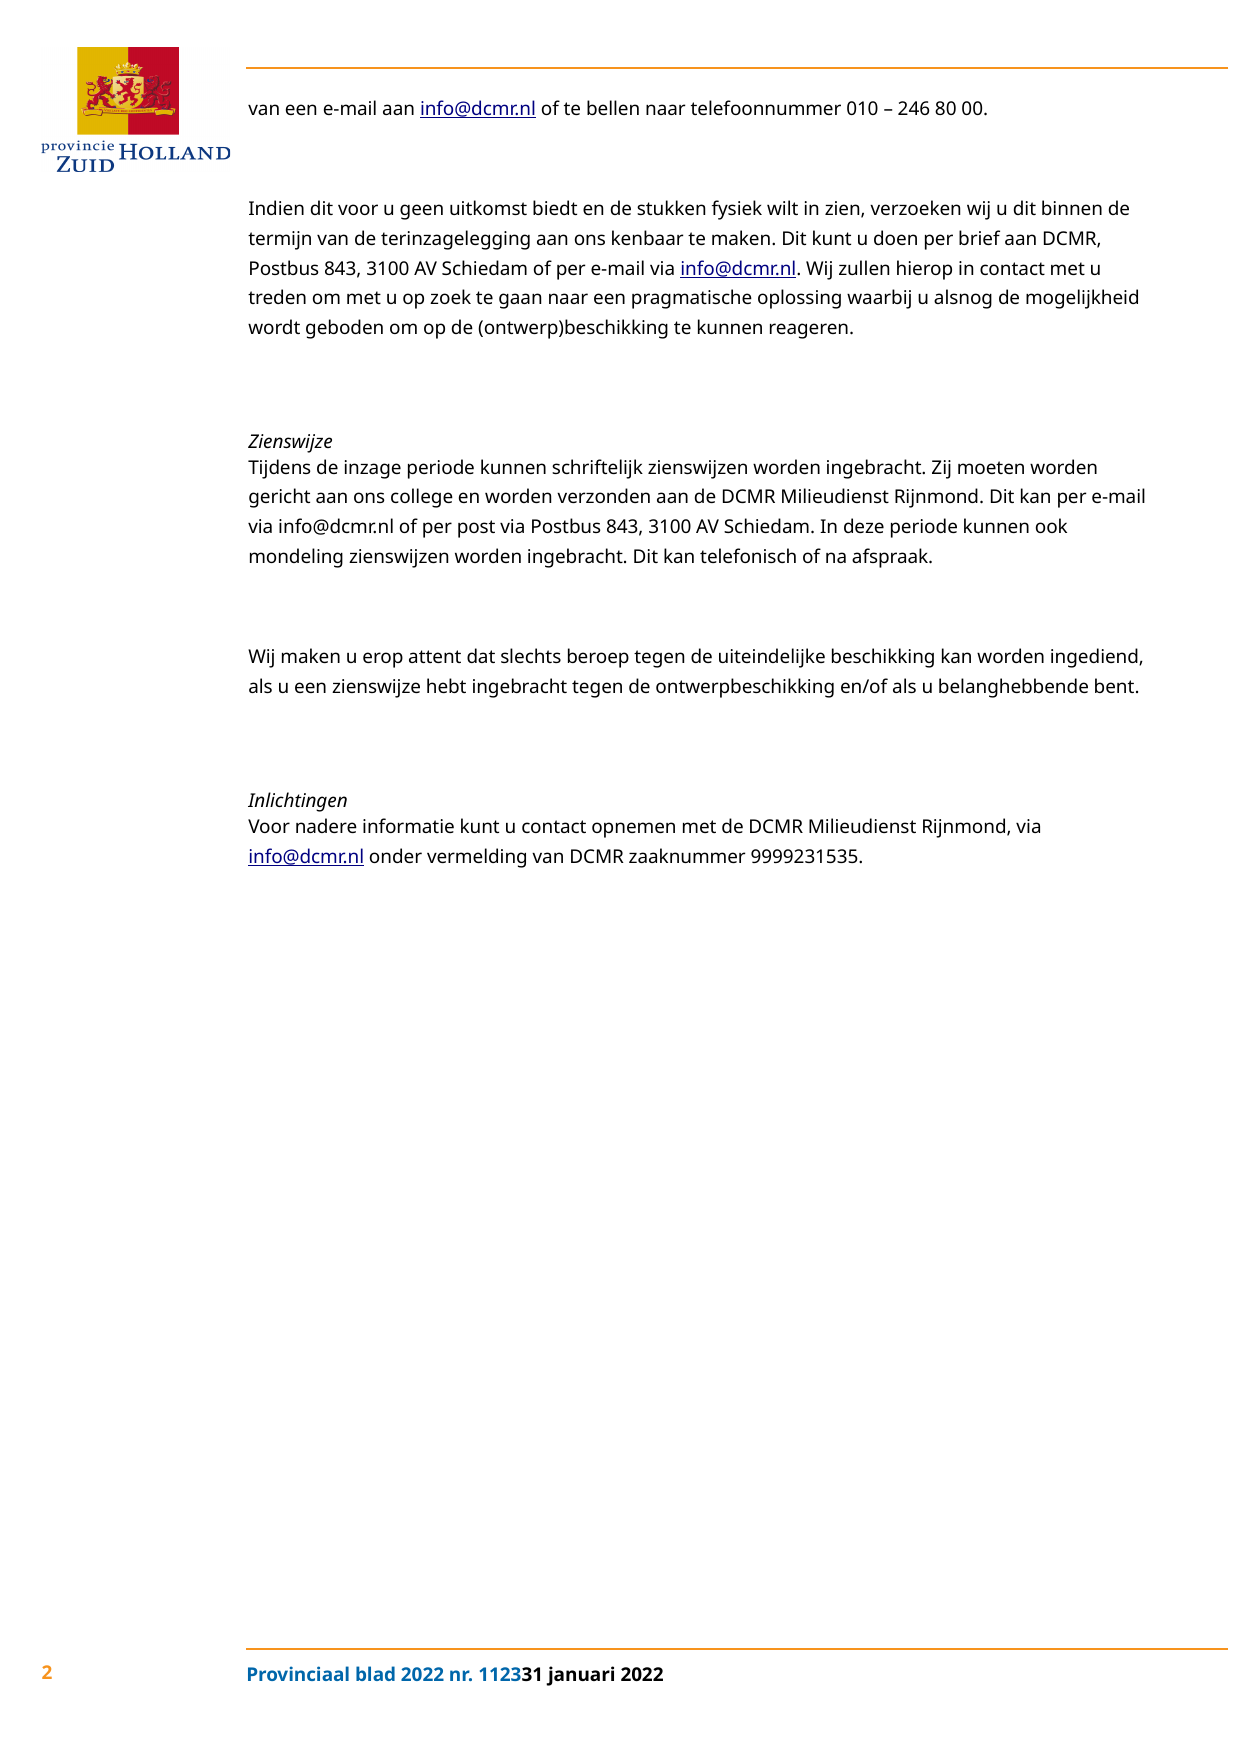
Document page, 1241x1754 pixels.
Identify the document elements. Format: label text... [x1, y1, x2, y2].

text Wij maken u erop attent dat slechts beroep tegen de uiteindelijke beschikking kan worden ingediend, als u een zienswijze hebt ingebracht tegen de ontwerpbeschikking en/of als u belanghebbende bent. [248, 644, 1152, 699]
text Indien dit voor u geen uitkomst biedt en de stukken fysiek wilt in zien, verzoeken wij u dit binnen de termijn van de terinzagelegging aan ons kenbaar te maken. Dit kunt u doen per brief aan DCMR, Postbus 843, 3100 AV Schiedam of per e-mail via info@dcmr.nl. Wij zullen hierop in contact met u treden om met u op zoek te gaan naar een pragmatische oplossing waarbij u alsnog de mogelijkheid wordt geboden om op de (ontwerp)beschikking te kunnen reageren. [248, 196, 1152, 340]
picture [41, 47, 231, 172]
text van een e-mail aan info@dcmr.nl of te bellen naar telefoonnummer 010 – 246 80 00. [248, 95, 1152, 121]
text Tijdens de inzage periode kunnen schriftelijk zienswijzen worden ingebracht. Zij moeten worden gericht aan ons college en worden verzonden aan de DCMR Milieudienst Rijnmond. Dit kan per e-mail via info@dcmr.nl of per post via Postbus 843, 3100 AV Schiedam. In deze periode kunnen ook mondeling zienswijzen worden ingebracht. Dit kan telefonisch of na afspraak. [248, 454, 1152, 568]
text Zienswijze [248, 428, 1152, 454]
text Inlichtingen [248, 788, 1152, 813]
text Voor nadere informatie kunt u contact opnemen met de DCMR Milieudienst Rijnmond, via info@dcmr.nl onder vermelding van DCMR zaaknummer 9999231535. [248, 813, 1152, 869]
